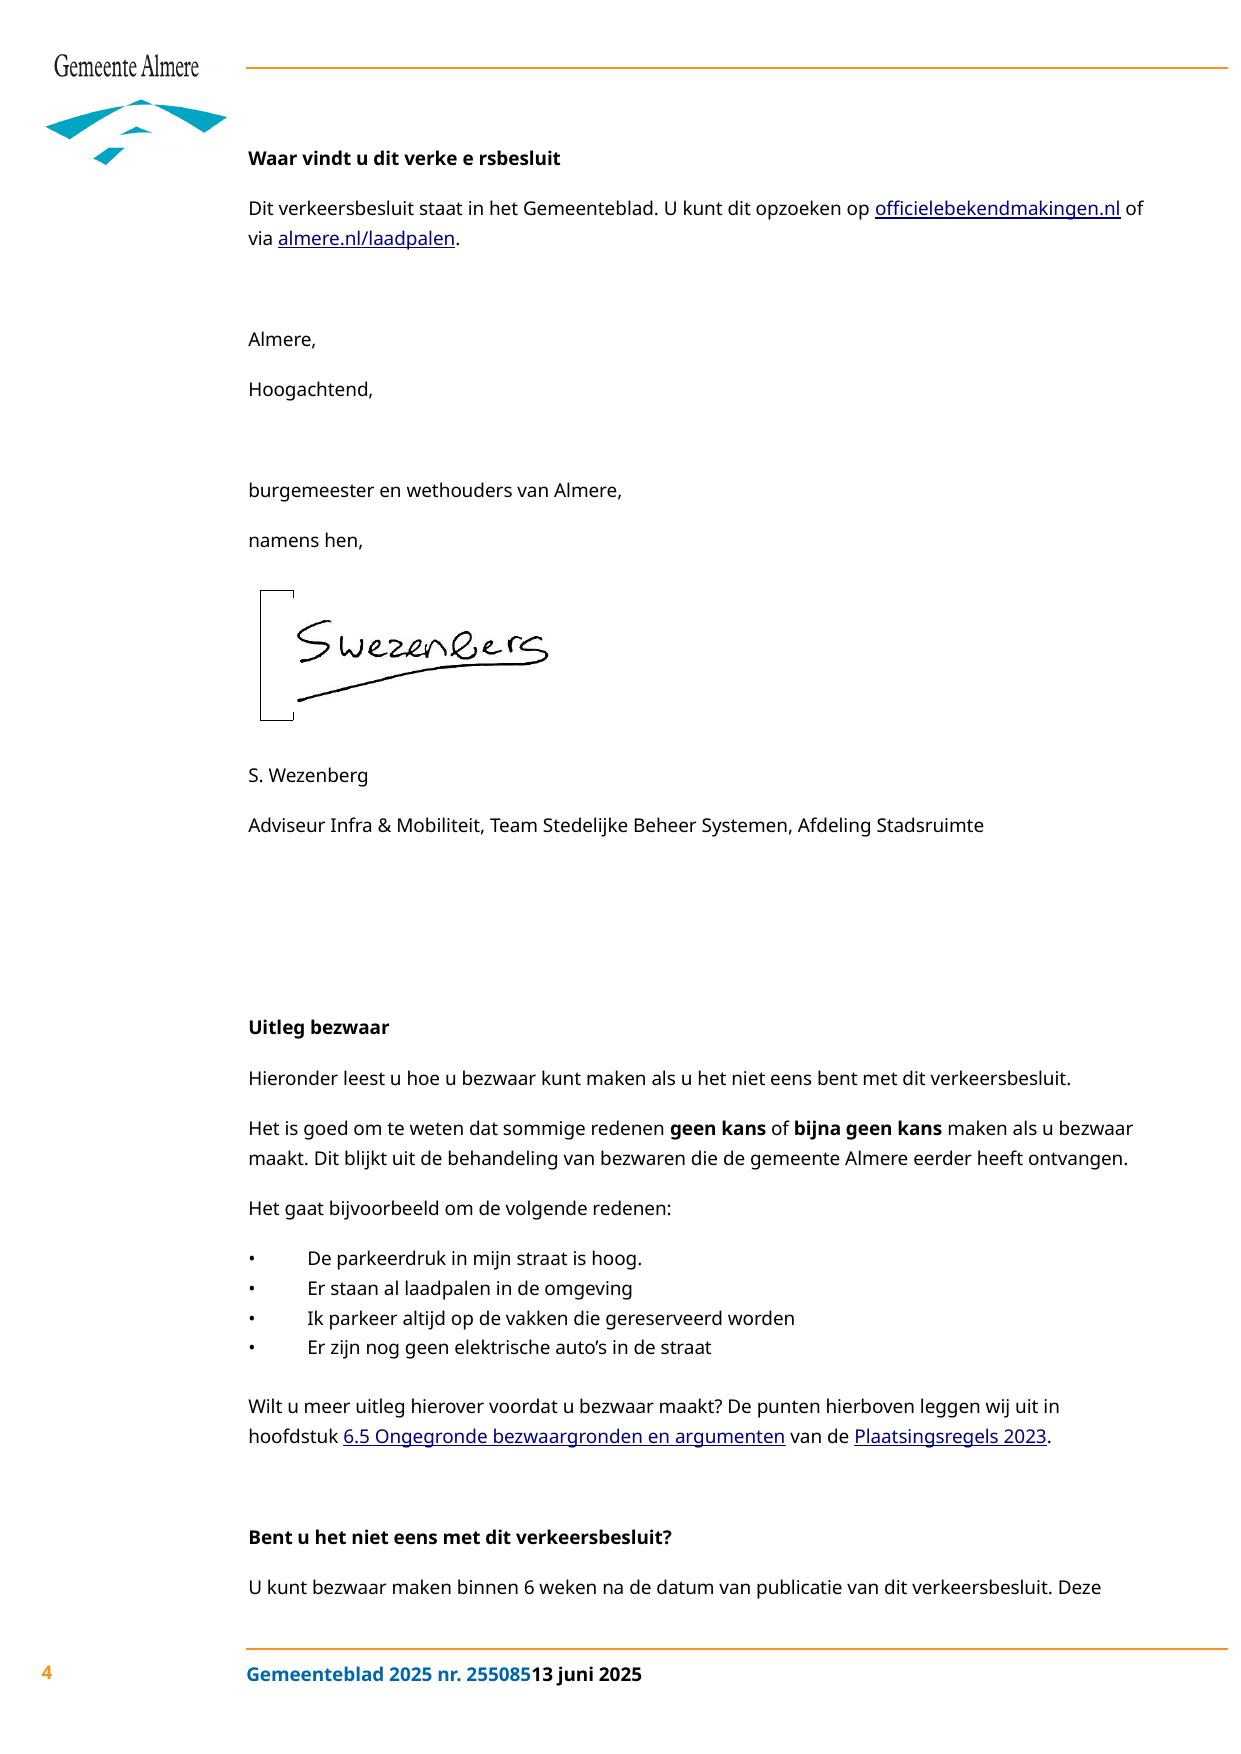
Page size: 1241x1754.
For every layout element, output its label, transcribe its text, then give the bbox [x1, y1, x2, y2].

list Er zijn nog geen elektrische auto’s in de straat [248, 1334, 1152, 1360]
text Uitleg bezwaar [248, 1014, 1152, 1040]
text S. Wezenberg [248, 762, 1152, 788]
text burgemeester en wethouders van Almere, [248, 477, 1152, 503]
text Wilt u meer uitleg hierover voordat u bezwaar maakt? De punten hierboven leggen wij uit in hoofdstuk 6.5 Ongegronde bezwaargronden en argumenten van de Plaatsingsregels 2023. [248, 1393, 1152, 1449]
text Het is goed om te weten dat sommige redenen geen kans of bijna geen kans maken als u bezwaar maakt. Dit blijkt uit de behandeling van bezwaren die de gemeente Almere eerder heeft ontvangen. [248, 1115, 1152, 1171]
text Almere, [248, 326, 1152, 352]
picture [268, 598, 576, 712]
text Het gaat bijvoorbeeld om de volgende redenen: [248, 1195, 1152, 1221]
list Ik parkeer altijd op de vakken die gereserveerd worden [248, 1305, 1152, 1331]
picture [41, 47, 231, 172]
text Hoogachtend, [248, 376, 1152, 402]
text U kunt bezwaar maken binnen 6 weken na de datum van publicatie van dit verkeersbesluit. Deze [248, 1574, 1152, 1600]
text Dit verkeersbesluit staat in het Gemeenteblad. U kunt dit opzoeken op officielebekendmakingen.nl of via almere.nl/laadpalen. [248, 196, 1152, 251]
list Er staan al laadpalen in de omgeving [248, 1275, 1152, 1301]
text Bent u het niet eens met dit verkeersbesluit? [248, 1524, 1152, 1550]
text Hieronder leest u hoe u bezwaar kunt maken als u het niet eens bent met dit verkeersbesluit. [248, 1065, 1152, 1091]
text Adviseur Infra & Mobiliteit, Team Stedelijke Beheer Systemen, Afdeling Stadsruimte [248, 813, 1152, 838]
text namens hen, [248, 528, 1152, 553]
text Waar vindt u dit verke e rsbesluit [248, 145, 1152, 171]
list De parkeerdruk in mijn straat is hoog. [248, 1246, 1152, 1271]
